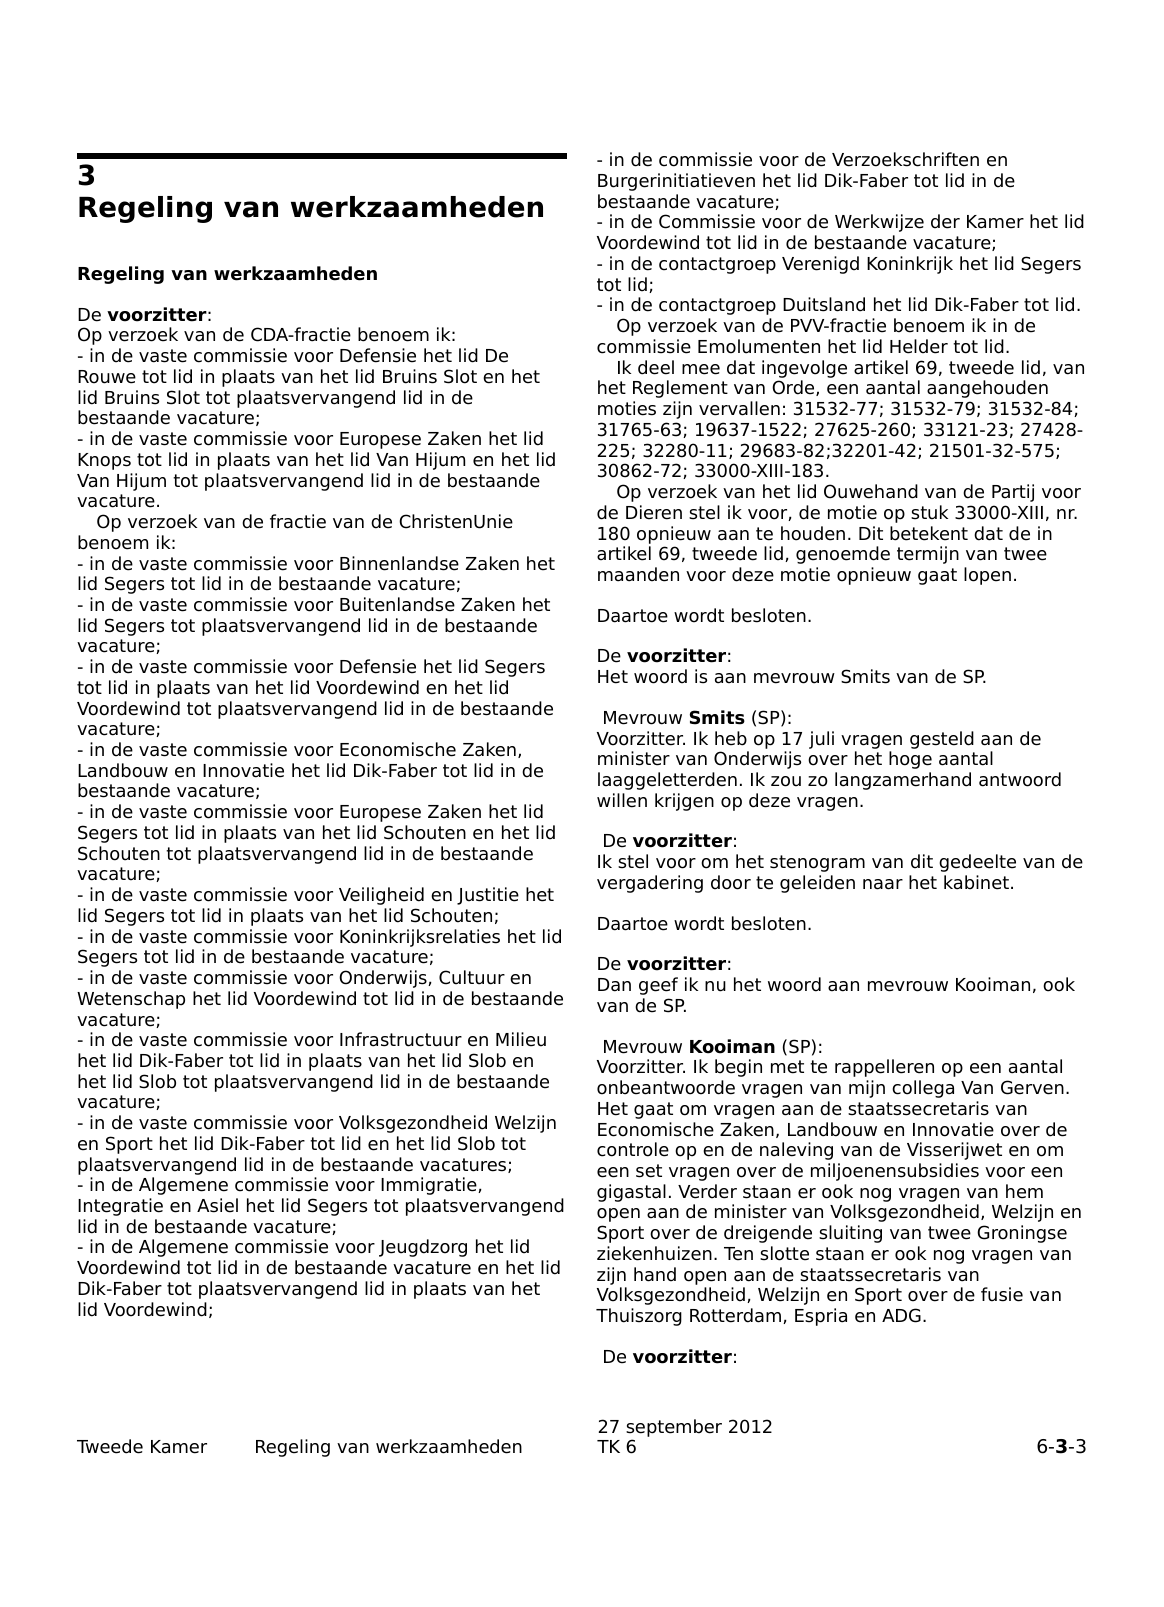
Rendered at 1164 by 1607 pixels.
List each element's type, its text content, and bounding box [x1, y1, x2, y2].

text - in de Algemene commissie voor Immigratie, Integratie en Asiel het lid Segers tot plaatsvervangend lid in de bestaande vacature; [77, 1175, 567, 1237]
text Op verzoek van het lid Ouwehand van de Partij voor de Dieren stel ik voor, de motie op stuk 33000-XIII, nr. 180 opnieuw aan te houden. Dit betekent dat de in artikel 69, tweede lid, genoemde termijn van twee maanden voor deze motie opnieuw gaat lopen. [596, 482, 1087, 586]
text Voorzitter. Ik heb op 17 juli vragen gesteld aan de minister van Onderwijs over het hoge aantal laaggeletterden. Ik zou zo langzamerhand antwoord willen krijgen op deze vragen. [596, 728, 1087, 811]
text - in de vaste commissie voor Veiligheid en Justitie het lid Segers tot lid in plaats van het lid Schouten; [77, 885, 567, 926]
text Ik deel mee dat ingevolge artikel 69, tweede lid, van het Reglement van Orde, een aantal aangehouden moties zijn vervallen: 31532-77; 31532-79; 31532-84; 31765-63; 19637-1522; 27625-260; 33121-23; 27428-225; 32280-11; 29683-82;32201-42; 21501-32-575; 30862-72; 33000-XIII-183. [596, 357, 1087, 482]
text - in de vaste commissie voor Defensie het lid De Rouwe tot lid in plaats van het lid Bruins Slot en het lid Bruins Slot tot plaatsvervangend lid in de bestaande vacature; [77, 346, 567, 429]
text De voorzitter: [77, 304, 567, 325]
title 3 Regeling van werkzaamheden [77, 159, 567, 224]
text - in de vaste commissie voor Onderwijs, Cultuur en Wetenschap het lid Voordewind tot lid in de bestaande vacature; [77, 968, 567, 1030]
text - in de vaste commissie voor Buitenlandse Zaken het lid Segers tot plaatsvervangend lid in de bestaande vacature; [77, 595, 567, 657]
text - in de contactgroep Duitsland het lid Dik-Faber tot lid. [596, 295, 1087, 316]
text - in de vaste commissie voor Europese Zaken het lid Segers tot lid in plaats van het lid Schouten en het lid Schouten tot plaatsvervangend lid in de bestaande vacature; [77, 802, 567, 885]
text Op verzoek van de PVV-fractie benoem ik in de commissie Emolumenten het lid Helder tot lid. [596, 316, 1087, 357]
text - in de vaste commissie voor Volksgezondheid Welzijn en Sport het lid Dik-Faber tot lid en het lid Slob tot plaatsvervangend lid in de bestaande vacatures; [77, 1113, 567, 1175]
text Het woord is aan mevrouw Smits van de SP. [596, 667, 1087, 688]
text - in de vaste commissie voor Infrastructuur en Milieu het lid Dik-Faber tot lid in plaats van het lid Slob en het lid Slob tot plaatsvervangend lid in de bestaande vacature; [77, 1030, 567, 1113]
text De voorzitter: [596, 646, 1087, 667]
text De voorzitter: [596, 1347, 1087, 1367]
text Ik stel voor om het stenogram van dit gedeelte van de vergadering door te geleiden naar het kabinet. [596, 852, 1087, 893]
text Voorzitter. Ik begin met te rappelleren op een aantal onbeantwoorde vragen van mijn collega Van Gerven. Het gaat om vragen aan de staatssecretaris van Economische Zaken, Landbouw en Innovatie over de controle op en de naleving van de Visserijwet en om een set vragen over de miljoenensubsidies voor een gigastal. Verder staan er ook nog vragen van hem open aan de minister van Volksgezondheid, Welzijn en Sport over de dreigende sluiting van twee Groningse ziekenhuizen. Ten slotte staan er ook nog vragen van zijn hand open aan de staatssecretaris van Volksgezondheid, Welzijn en Sport over de fusie van Thuiszorg Rotterdam, Espria en ADG. [596, 1057, 1087, 1327]
text - in de commissie voor de Verzoekschriften en Burgerinitiatieven het lid Dik-Faber tot lid in de bestaande vacature; [596, 150, 1087, 212]
text Mevrouw Smits (SP): [596, 708, 1087, 728]
text Daartoe wordt besloten. [596, 606, 1087, 626]
text - in de vaste commissie voor Defensie het lid Segers tot lid in plaats van het lid Voordewind en het lid Voordewind tot plaatsvervangend lid in de bestaande vacature; [77, 657, 567, 740]
text - in de vaste commissie voor Binnenlandse Zaken het lid Segers tot lid in de bestaande vacature; [77, 553, 567, 595]
text - in de vaste commissie voor Koninkrijksrelaties het lid Segers tot lid in de bestaande vacature; [77, 926, 567, 968]
text Mevrouw Kooiman (SP): [596, 1036, 1087, 1057]
text Regeling van werkzaamheden [77, 264, 567, 284]
text Op verzoek van de CDA-fractie benoem ik: [77, 325, 567, 346]
text Daartoe wordt besloten. [596, 913, 1087, 934]
text - in de Algemene commissie voor Jeugdzorg het lid Voordewind tot lid in de bestaande vacature en het lid Dik-Faber tot plaatsvervangend lid in plaats van het lid Voordewind; [77, 1237, 567, 1320]
text - in de vaste commissie voor Europese Zaken het lid Knops tot lid in plaats van het lid Van Hijum en het lid Van Hijum tot plaatsvervangend lid in de bestaande vacature. [77, 429, 567, 512]
text - in de vaste commissie voor Economische Zaken, Landbouw en Innovatie het lid Dik-Faber tot lid in de bestaande vacature; [77, 740, 567, 802]
text De voorzitter: [596, 831, 1087, 852]
text Op verzoek van de fractie van de ChristenUnie benoem ik: [77, 512, 567, 553]
text - in de Commissie voor de Werkwijze der Kamer het lid Voordewind tot lid in de bestaande vacature; [596, 212, 1087, 254]
text - in de contactgroep Verenigd Koninkrijk het lid Segers tot lid; [596, 254, 1087, 295]
text Dan geef ik nu het woord aan mevrouw Kooiman, ook van de SP. [596, 975, 1087, 1016]
text De voorzitter: [596, 954, 1087, 975]
